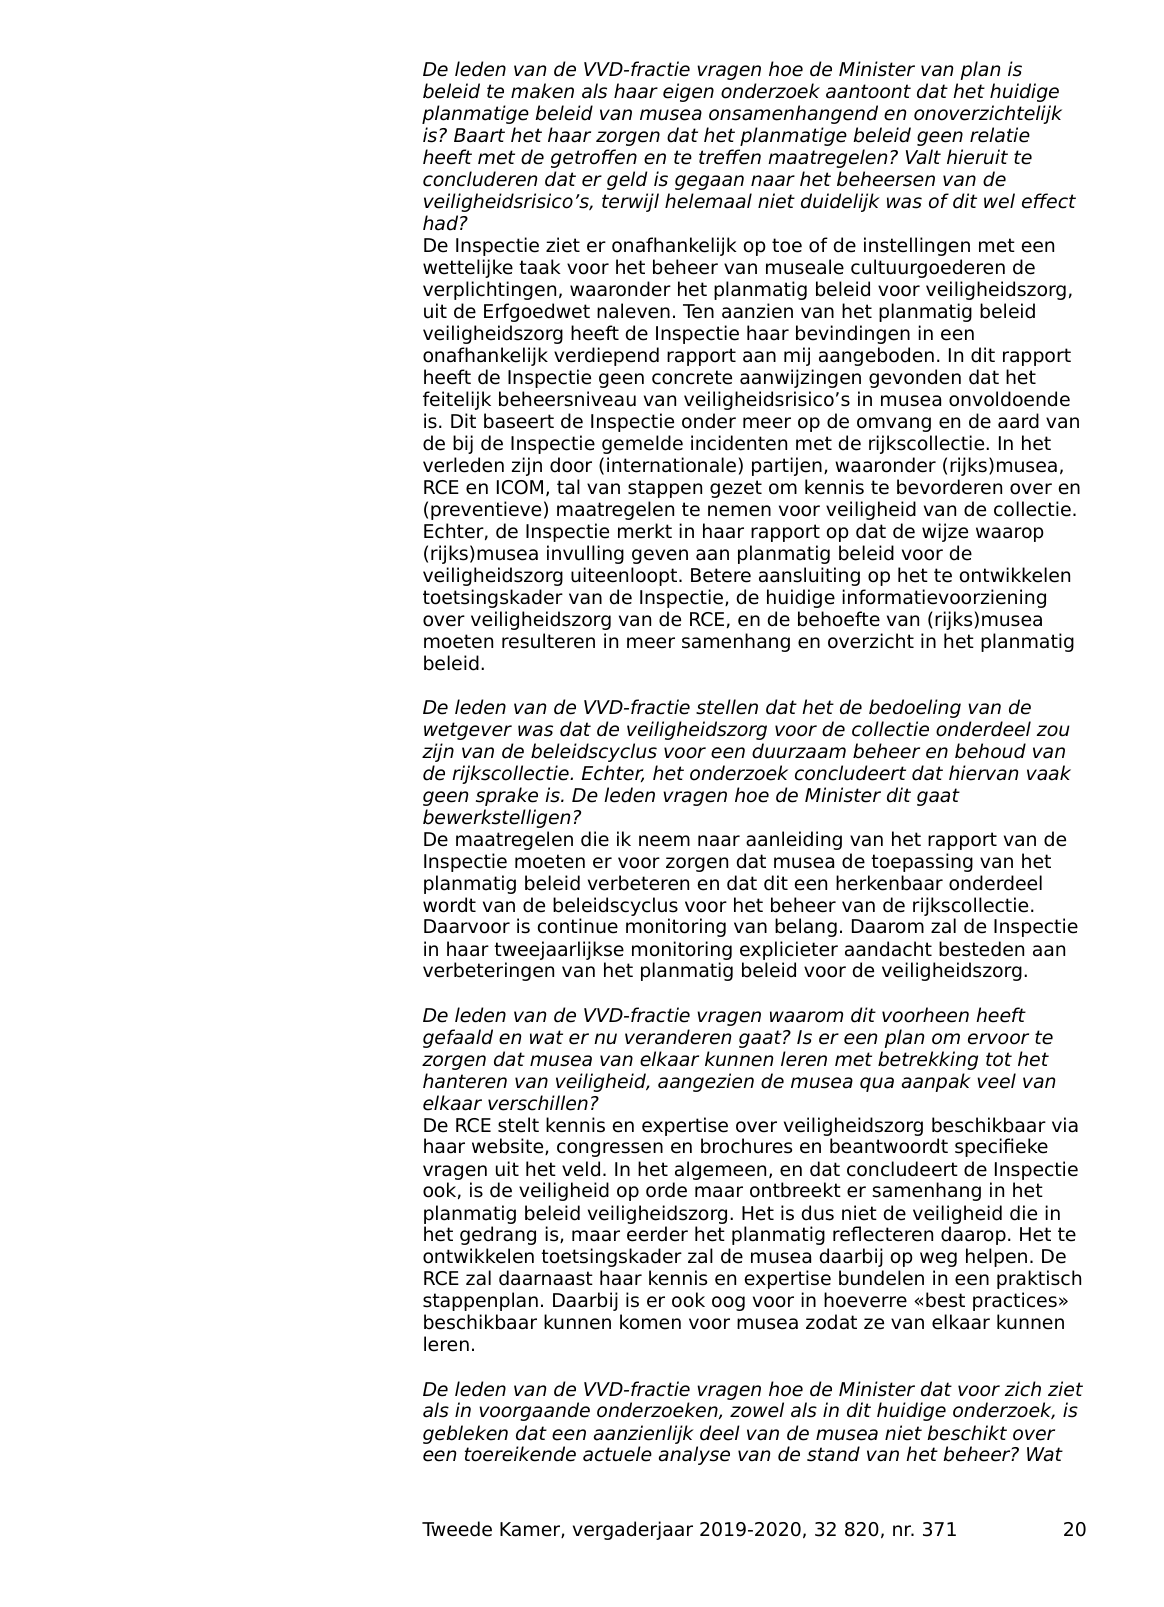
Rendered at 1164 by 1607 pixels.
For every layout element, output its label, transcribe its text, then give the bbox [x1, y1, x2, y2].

text De RCE stelt kennis en expertise over veiligheidszorg beschikbaar via haar website, congressen en brochures en beantwoordt specifieke vragen uit het veld. In het algemeen, en dat concludeert de Inspectie ook, is de veiligheid op orde maar ontbreekt er samenhang in het planmatig beleid veiligheidszorg. Het is dus niet de veiligheid die in het gedrang is, maar eerder het planmatig reflecteren daarop. Het te ontwikkelen toetsingskader zal de musea daarbij op weg helpen. De RCE zal daarnaast haar kennis en expertise bundelen in een praktisch stappenplan. Daarbij is er ook oog voor in hoeverre «best practices» beschikbaar kunnen komen voor musea zodat ze van elkaar kunnen leren. [422, 1114, 1087, 1356]
text De Inspectie ziet er onafhankelijk op toe of de instellingen met een wettelijke taak voor het beheer van museale cultuurgoederen de verplichtingen, waaronder het planmatig beleid voor veiligheidszorg, uit de Erfgoedwet naleven. Ten aanzien van het planmatig beleid veiligheidszorg heeft de Inspectie haar bevindingen in een onafhankelijk verdiepend rapport aan mij aangeboden. In dit rapport heeft de Inspectie geen concrete aanwijzingen gevonden dat het feitelijk beheersniveau van veiligheidsrisico’s in musea onvoldoende is. Dit baseert de Inspectie onder meer op de omvang en de aard van de bij de Inspectie gemelde incidenten met de rijkscollectie. In het verleden zijn door (internationale) partijen, waaronder (rijks)musea, RCE en ICOM, tal van stappen gezet om kennis te bevorderen over en (preventieve) maatregelen te nemen voor veiligheid van de collectie. Echter, de Inspectie merkt in haar rapport op dat de wijze waarop (rijks)musea invulling geven aan planmatig beleid voor de veiligheidszorg uiteenloopt. Betere aansluiting op het te ontwikkelen toetsingskader van de Inspectie, de huidige informatievoorziening over veiligheidszorg van de RCE, en de behoefte van (rijks)musea moeten resulteren in meer samenhang en overzicht in het planmatig beleid. [422, 235, 1087, 674]
text De leden van de VVD-fractie vragen waarom dit voorheen heeft gefaald en wat er nu veranderen gaat? Is er een plan om ervoor te zorgen dat musea van elkaar kunnen leren met betrekking tot het hanteren van veiligheid, aangezien de musea qua aanpak veel van elkaar verschillen? [422, 1004, 1087, 1114]
text De leden van de VVD-fractie stellen dat het de bedoeling van de wetgever was dat de veiligheidszorg voor de collectie onderdeel zou zijn van de beleidscyclus voor een duurzaam beheer en behoud van de rijkscollectie. Echter, het onderzoek concludeert dat hiervan vaak geen sprake is. De leden vragen hoe de Minister dit gaat bewerkstelligen? [422, 697, 1087, 828]
text De leden van de VVD-fractie vragen hoe de Minister van plan is beleid te maken als haar eigen onderzoek aantoont dat het huidige planmatige beleid van musea onsamenhangend en onoverzichtelijk is? Baart het haar zorgen dat het planmatige beleid geen relatie heeft met de getroffen en te treffen maatregelen? Valt hieruit te concluderen dat er geld is gegaan naar het beheersen van de veiligheidsrisico’s, terwijl helemaal niet duidelijk was of dit wel effect had? [422, 59, 1087, 235]
text De maatregelen die ik neem naar aanleiding van het rapport van de Inspectie moeten er voor zorgen dat musea de toepassing van het planmatig beleid verbeteren en dat dit een herkenbaar onderdeel wordt van de beleidscyclus voor het beheer van de rijkscollectie. Daarvoor is continue monitoring van belang. Daarom zal de Inspectie in haar tweejaarlijkse monitoring explicieter aandacht besteden aan verbeteringen van het planmatig beleid voor de veiligheidszorg. [422, 828, 1087, 982]
text De leden van de VVD-fractie vragen hoe de Minister dat voor zich ziet als in voorgaande onderzoeken, zowel als in dit huidige onderzoek, is gebleken dat een aanzienlijk deel van de musea niet beschikt over een toereikende actuele analyse van de stand van het beheer? Wat [422, 1378, 1087, 1466]
